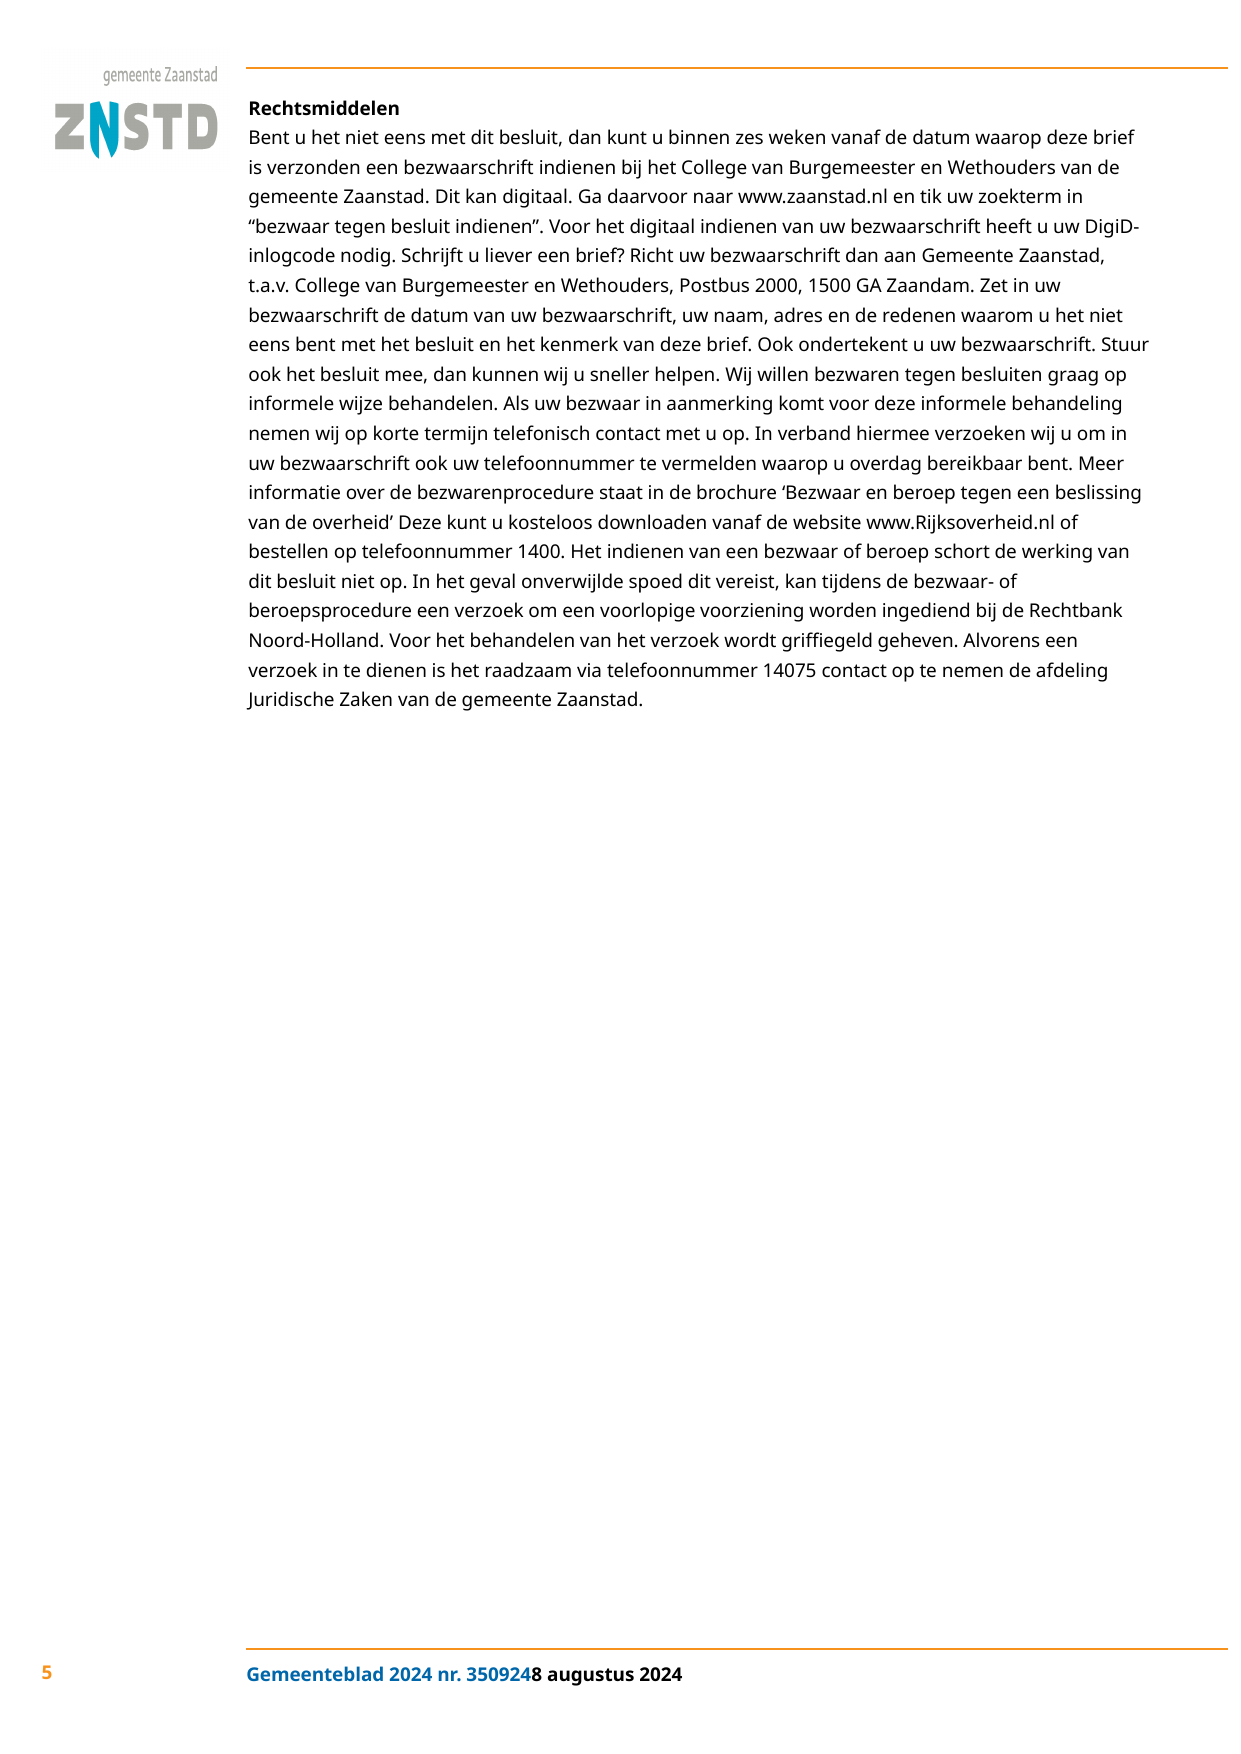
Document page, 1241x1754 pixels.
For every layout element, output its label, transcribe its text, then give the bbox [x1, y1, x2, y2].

picture [41, 47, 231, 172]
text Rechtsmiddelen [248, 95, 1152, 121]
text Bent u het niet eens met dit besluit, dan kunt u binnen zes weken vanaf de datum waarop deze brief is verzonden een bezwaarschrift indienen bij het College van Burgemeester en Wethouders van de gemeente Zaanstad. Dit kan digitaal. Ga daarvoor naar www.zaanstad.nl en tik uw zoekterm in “bezwaar tegen besluit indienen”. Voor het digitaal indienen van uw bezwaarschrift heeft u uw DigiD-inlogcode nodig. Schrijft u liever een brief? Richt uw bezwaarschrift dan aan Gemeente Zaanstad, t.a.v. College van Burgemeester en Wethouders, Postbus 2000, 1500 GA Zaandam. Zet in uw bezwaarschrift de datum van uw bezwaarschrift, uw naam, adres en de redenen waarom u het niet eens bent met het besluit en het kenmerk van deze brief. Ook ondertekent u uw bezwaarschrift. Stuur ook het besluit mee, dan kunnen wij u sneller helpen. Wij willen bezwaren tegen besluiten graag op informele wijze behandelen. Als uw bezwaar in aanmerking komt voor deze informele behandeling nemen wij op korte termijn telefonisch contact met u op. In verband hiermee verzoeken wij u om in uw bezwaarschrift ook uw telefoonnummer te vermelden waarop u overdag bereikbaar bent. Meer informatie over de bezwarenprocedure staat in de brochure ‘Bezwaar en beroep tegen een beslissing van de overheid’ Deze kunt u kosteloos downloaden vanaf de website www.Rijksoverheid.nl of bestellen op telefoonnummer 1400. Het indienen van een bezwaar of beroep schort de werking van dit besluit niet op. In het geval onverwijlde spoed dit vereist, kan tijdens de bezwaar- of beroepsprocedure een verzoek om een voorlopige voorziening worden ingediend bij de Rechtbank Noord-Holland. Voor het behandelen van het verzoek wordt griffiegeld geheven. Alvorens een verzoek in te dienen is het raadzaam via telefoonnummer 14075 contact op te nemen de afdeling Juridische Zaken van de gemeente Zaanstad. [248, 124, 1152, 712]
